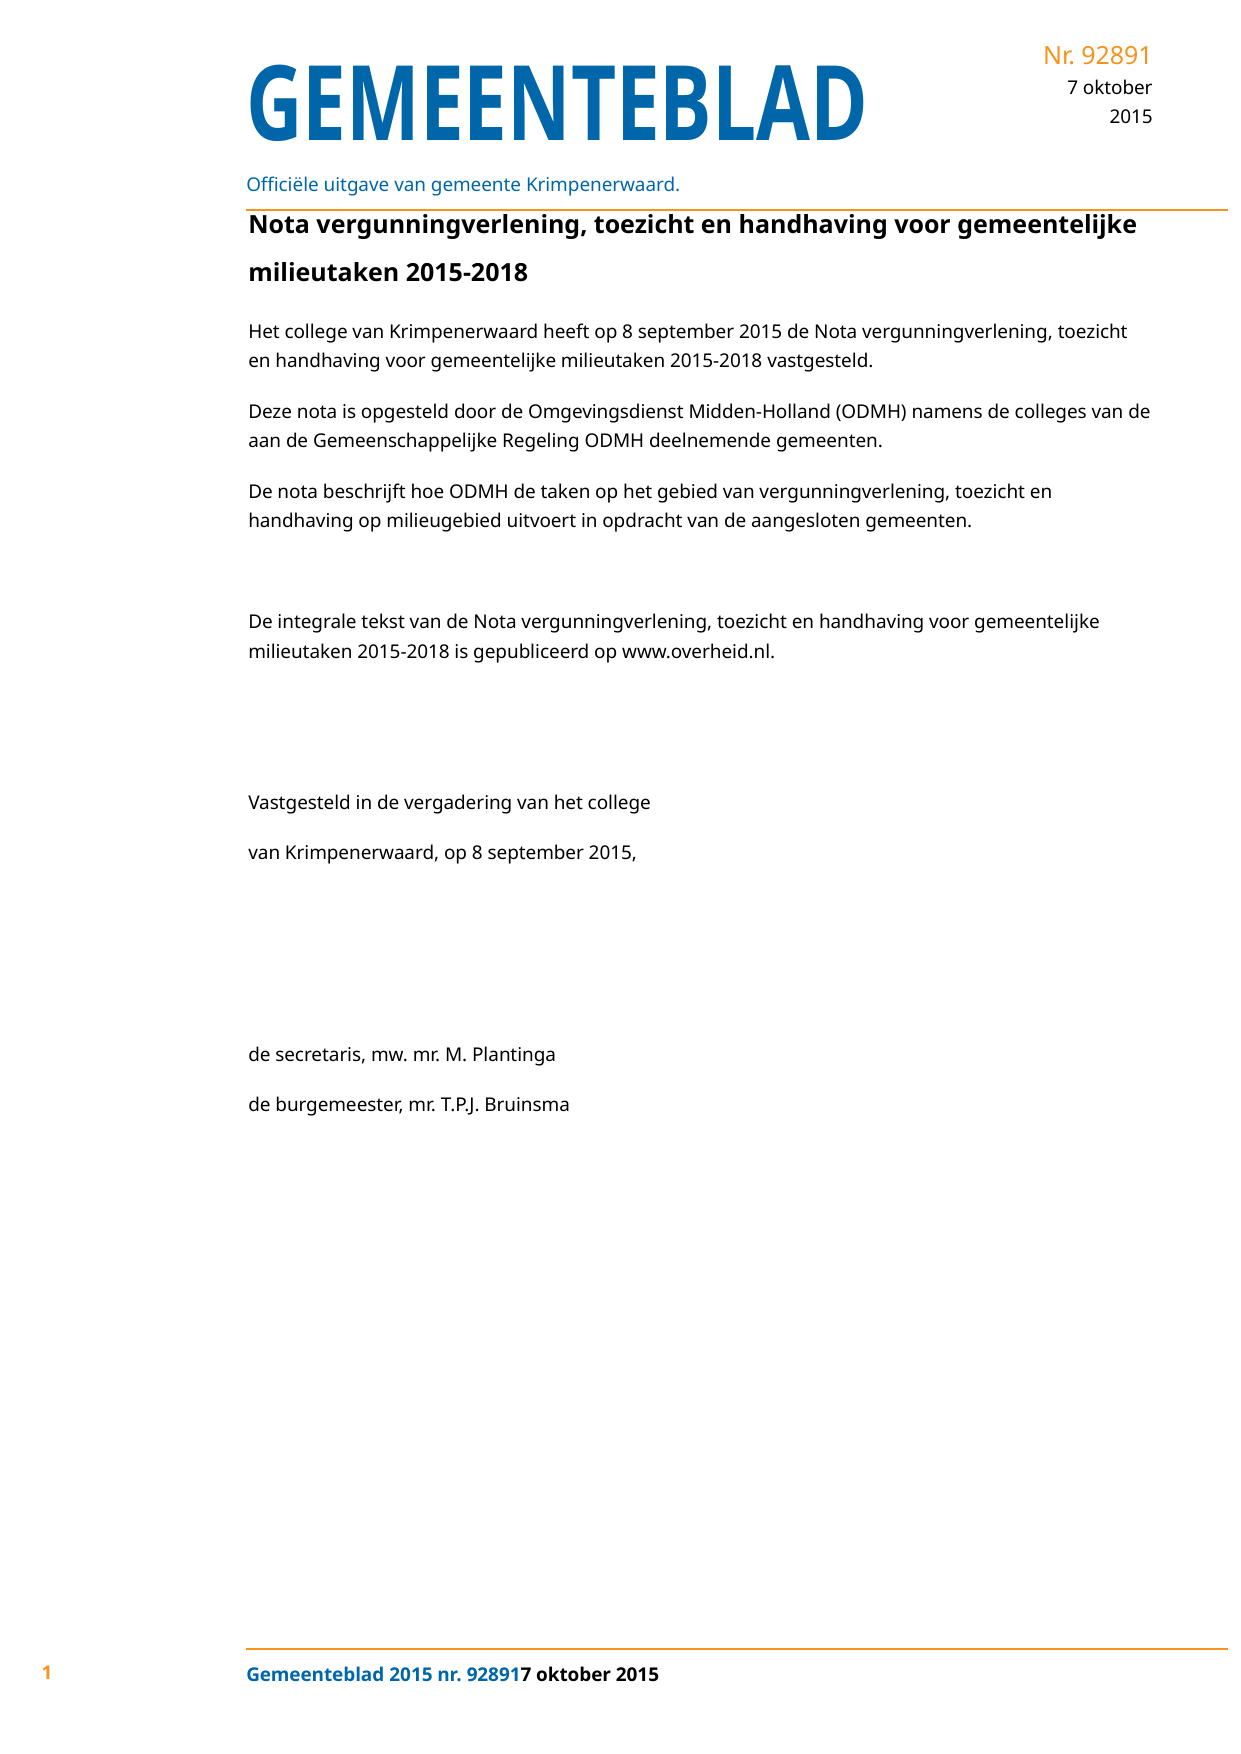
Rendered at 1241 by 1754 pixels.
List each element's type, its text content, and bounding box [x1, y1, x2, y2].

text Nota vergunningverlening, toezicht en handhaving voor gemeentelijke milieutaken 2015-2018 [248, 211, 1152, 288]
text De nota beschrijft hoe ODMH de taken op het gebied van vergunningverlening, toezicht en handhaving op milieugebied uitvoert in opdracht van de aangesloten gemeenten. [248, 478, 1152, 533]
text Deze nota is opgesteld door de Omgevingsdienst Midden-Holland (ODMH) namens de colleges van de aan de Gemeenschappelijke Regeling ODMH deelnemende gemeenten. [248, 398, 1152, 453]
text de burgemeester, mr. T.P.J. Bruinsma [248, 1092, 1152, 1117]
picture [41, 47, 231, 172]
text de secretaris, mw. mr. M. Plantinga [248, 1041, 1152, 1067]
text Het college van Krimpenerwaard heeft op 8 september 2015 de Nota vergunningverlening, toezicht en handhaving voor gemeentelijke milieutaken 2015-2018 vastgesteld. [248, 318, 1152, 373]
text van Krimpenerwaard, op 8 september 2015, [248, 839, 1152, 865]
text Vastgesteld in de vergadering van het college [248, 789, 1152, 815]
text De integrale tekst van de Nota vergunningverlening, toezicht en handhaving voor gemeentelijke milieutaken 2015-2018 is gepubliceerd op www.overheid.nl. [248, 608, 1152, 664]
